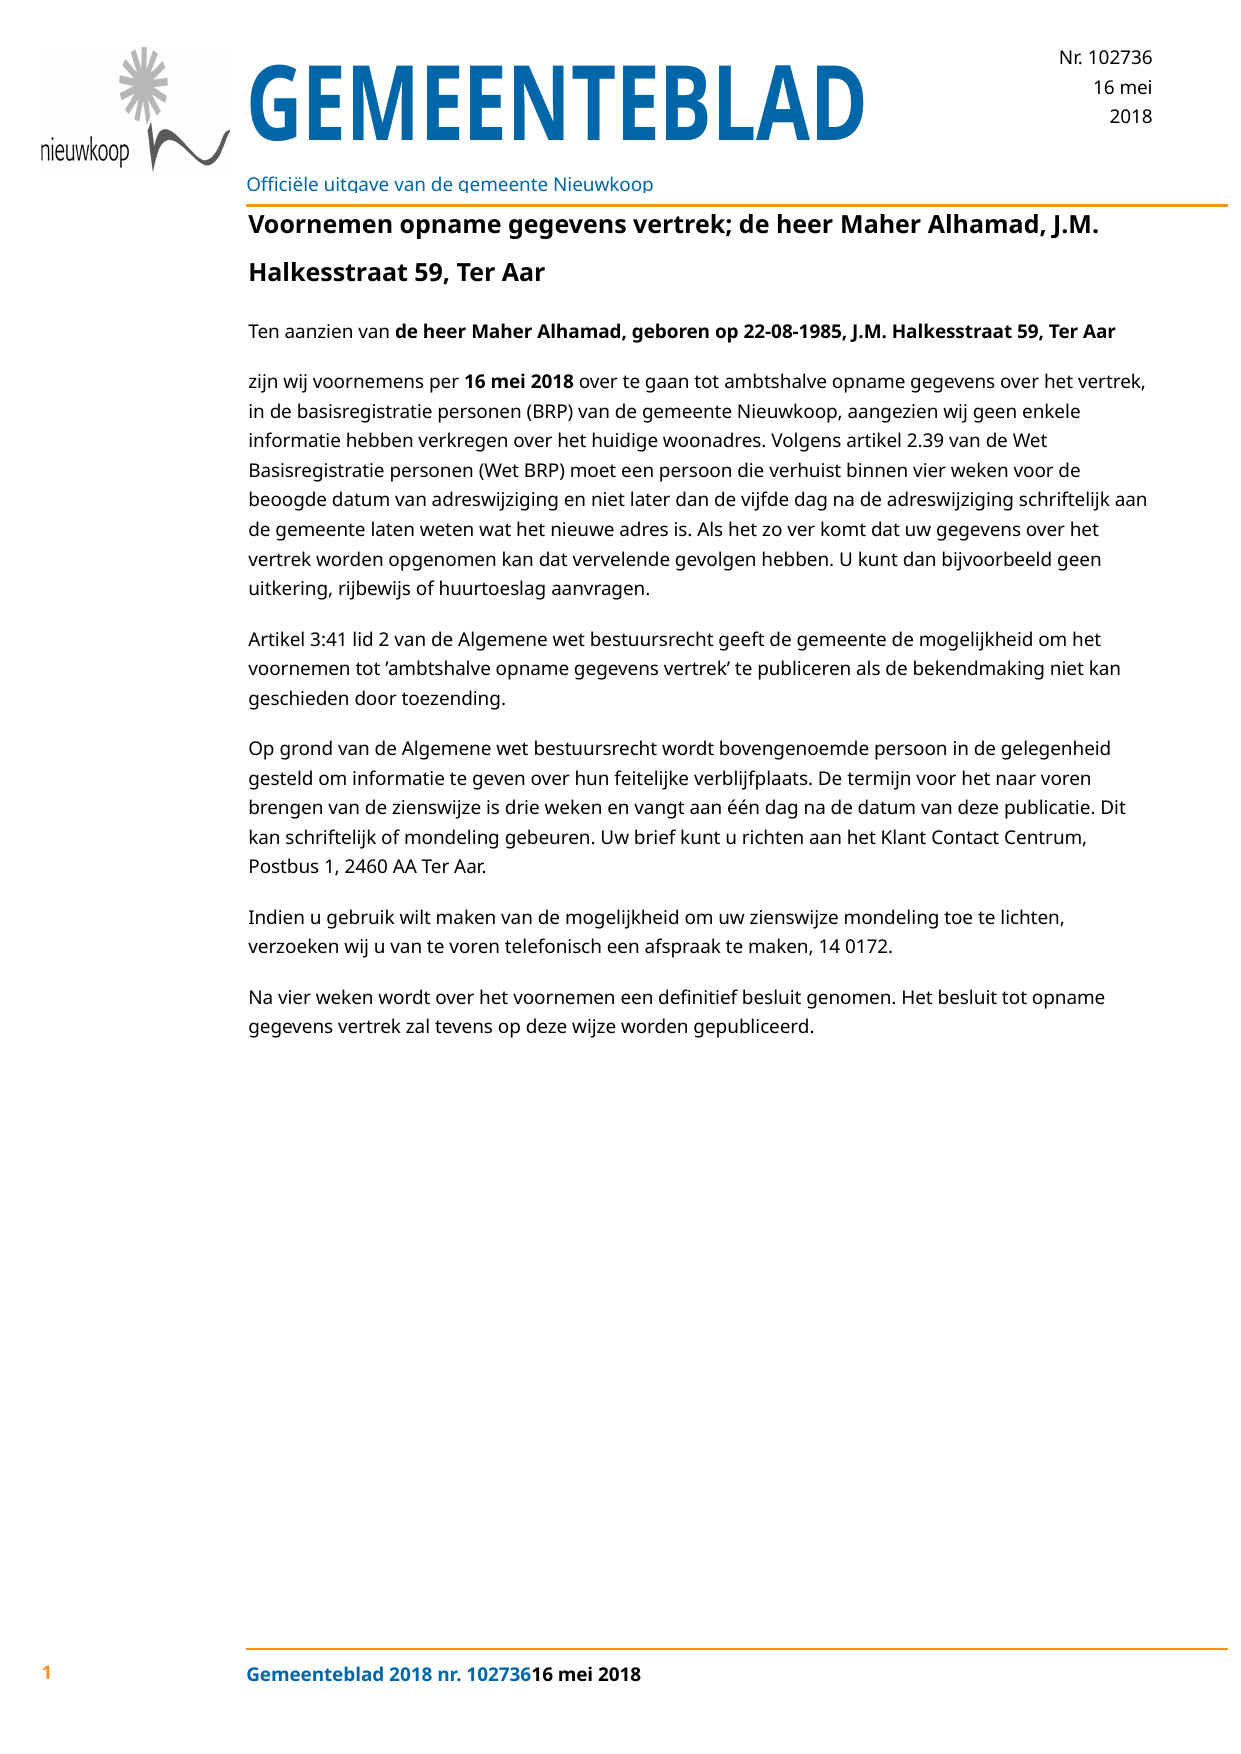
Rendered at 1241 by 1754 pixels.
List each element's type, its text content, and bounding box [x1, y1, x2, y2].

text Voornemen opname gegevens vertrek; de heer Maher Alhamad, J.M. Halkesstraat 59, Ter Aar [248, 207, 1152, 288]
text Artikel 3:41 lid 2 van de Algemene wet bestuursrecht geeft de gemeente de mogelijkheid om het voornemen tot ’ambtshalve opname gegevens vertrek’ te publiceren als de bekendmaking niet kan geschieden door toezending. [248, 626, 1152, 711]
text Ten aanzien van de heer Maher Alhamad, geboren op 22-08-1985, J.M. Halkesstraat 59, Ter Aar [248, 318, 1152, 344]
picture [41, 47, 231, 172]
text Op grond van de Algemene wet bestuursrecht wordt bovengenoemde persoon in de gelegenheid gesteld om informatie te geven over hun feitelijke verblijfplaats. De termijn voor het naar voren brengen van de zienswijze is drie weken en vangt aan één dag na de datum van deze publicatie. Dit kan schriftelijk of mondeling gebeuren. Uw brief kunt u richten aan het Klant Contact Centrum, Postbus 1, 2460 AA Ter Aar. [248, 735, 1152, 879]
text zijn wij voornemens per 16 mei 2018 over te gaan tot ambtshalve opname gegevens over het vertrek, in de basisregistratie personen (BRP) van de gemeente Nieuwkoop, aangezien wij geen enkele informatie hebben verkregen over het huidige woonadres. Volgens artikel 2.39 van de Wet Basisregistratie personen (Wet BRP) moet een persoon die verhuist binnen vier weken voor de beoogde datum van adreswijziging en niet later dan de vijfde dag na de adreswijziging schriftelijk aan de gemeente laten weten wat het nieuwe adres is. Als het zo ver komt dat uw gegevens over het vertrek worden opgenomen kan dat vervelende gevolgen hebben. U kunt dan bijvoorbeeld geen uitkering, rijbewijs of huurtoeslag aanvragen. [248, 368, 1152, 601]
text Na vier weken wordt over het voornemen een definitief besluit genomen. Het besluit tot opname gegevens vertrek zal tevens op deze wijze worden gepubliceerd. [248, 984, 1152, 1039]
text Indien u gebruik wilt maken van de mogelijkheid om uw zienswijze mondeling toe te lichten, verzoeken wij u van te voren telefonisch een afspraak te maken, 14 0172. [248, 904, 1152, 959]
